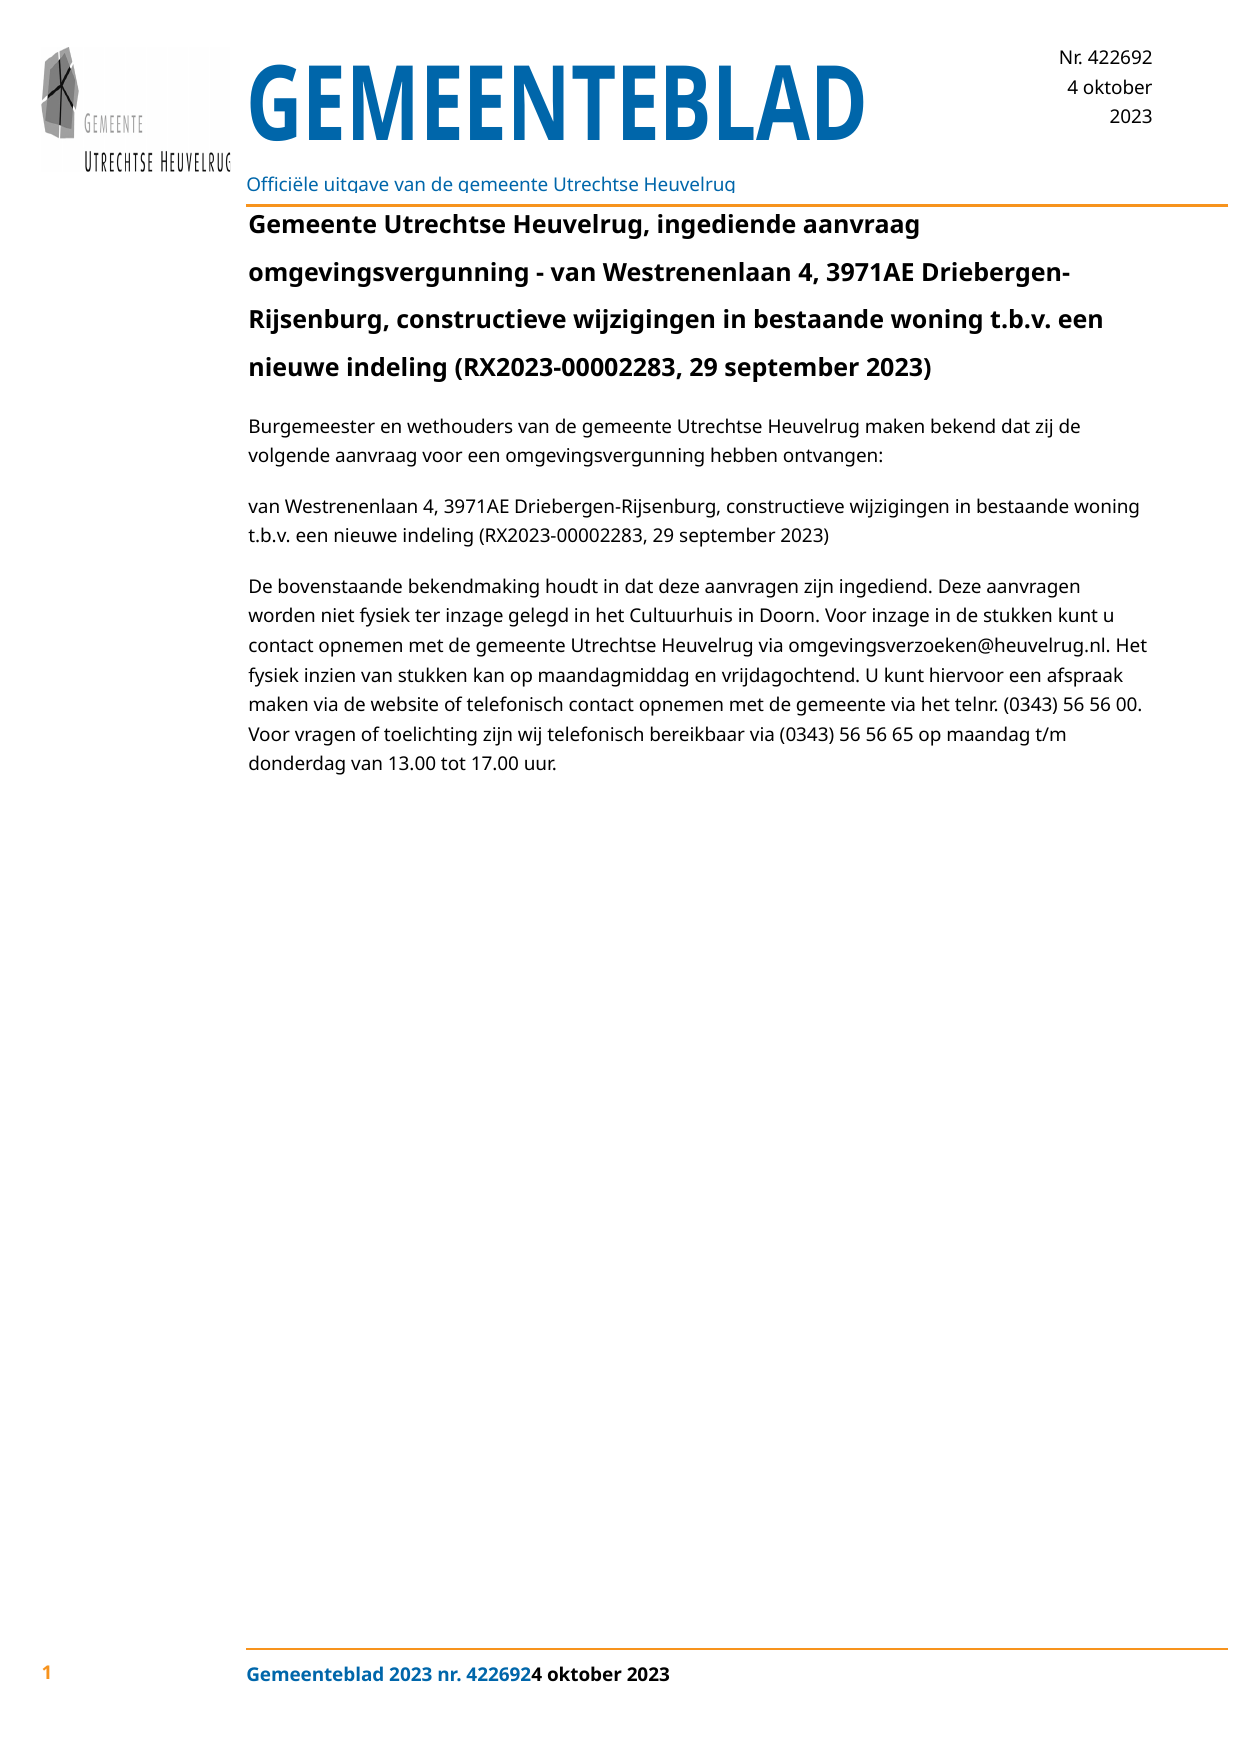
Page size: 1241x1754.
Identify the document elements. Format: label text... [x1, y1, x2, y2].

text De bovenstaande bekendmaking houdt in dat deze aanvragen zijn ingediend. Deze aanvragen worden niet fysiek ter inzage gelegd in het Cultuurhuis in Doorn. Voor inzage in de stukken kunt u contact opnemen met de gemeente Utrechtse Heuvelrug via omgevingsverzoeken@heuvelrug.nl. Het fysiek inzien van stukken kan op maandagmiddag en vrijdagochtend. U kunt hiervoor een afspraak maken via de website of telefonisch contact opnemen met de gemeente via het telnr. (0343) 56 56 00. Voor vragen of toelichting zijn wij telefonisch bereikbaar via (0343) 56 56 65 op maandag t/m donderdag van 13.00 tot 17.00 uur. [248, 573, 1152, 776]
picture [41, 47, 231, 172]
text Burgemeester en wethouders van de gemeente Utrechtse Heuvelrug maken bekend dat zij de volgende aanvraag voor een omgevingsvergunning hebben ontvangen: [248, 413, 1152, 468]
text van Westrenenlaan 4, 3971AE Driebergen-Rijsenburg, constructieve wijzigingen in bestaande woning t.b.v. een nieuwe indeling (RX2023-00002283, 29 september 2023) [248, 493, 1152, 548]
text Gemeente Utrechtse Heuvelrug, ingediende aanvraag omgevingsvergunning - van Westrenenlaan 4, 3971AE Driebergen-Rijsenburg, constructieve wijzigingen in bestaande woning t.b.v. een nieuwe indeling (RX2023-00002283, 29 september 2023) [248, 207, 1152, 384]
